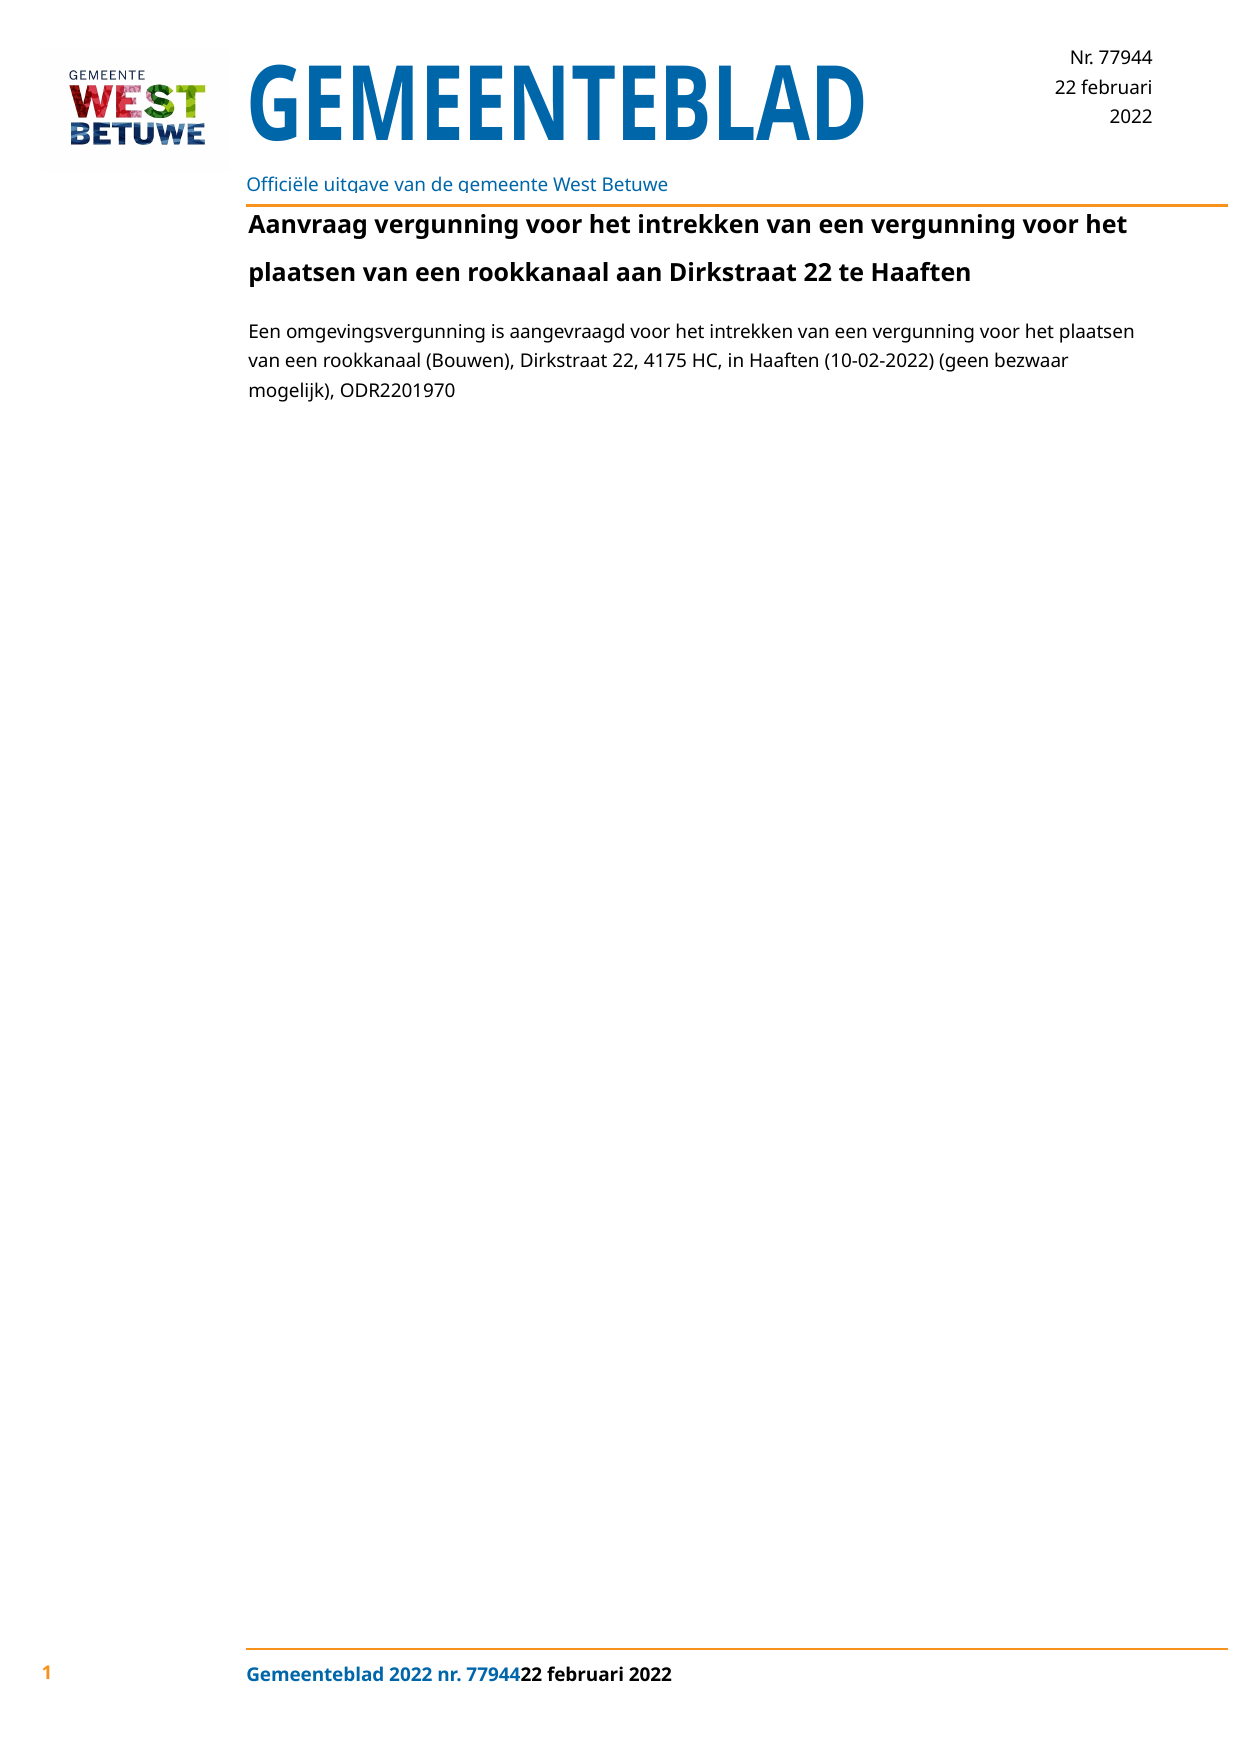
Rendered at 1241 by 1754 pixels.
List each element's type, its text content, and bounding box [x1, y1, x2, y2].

text Aanvraag vergunning voor het intrekken van een vergunning voor het plaatsen van een rookkanaal aan Dirkstraat 22 te Haaften [248, 207, 1152, 288]
picture [41, 47, 231, 172]
text Een omgevingsvergunning is aangevraagd voor het intrekken van een vergunning voor het plaatsen van een rookkanaal (Bouwen), Dirkstraat 22, 4175 HC, in Haaften (10-02-2022) (geen bezwaar mogelijk), ODR2201970 [248, 318, 1152, 403]
